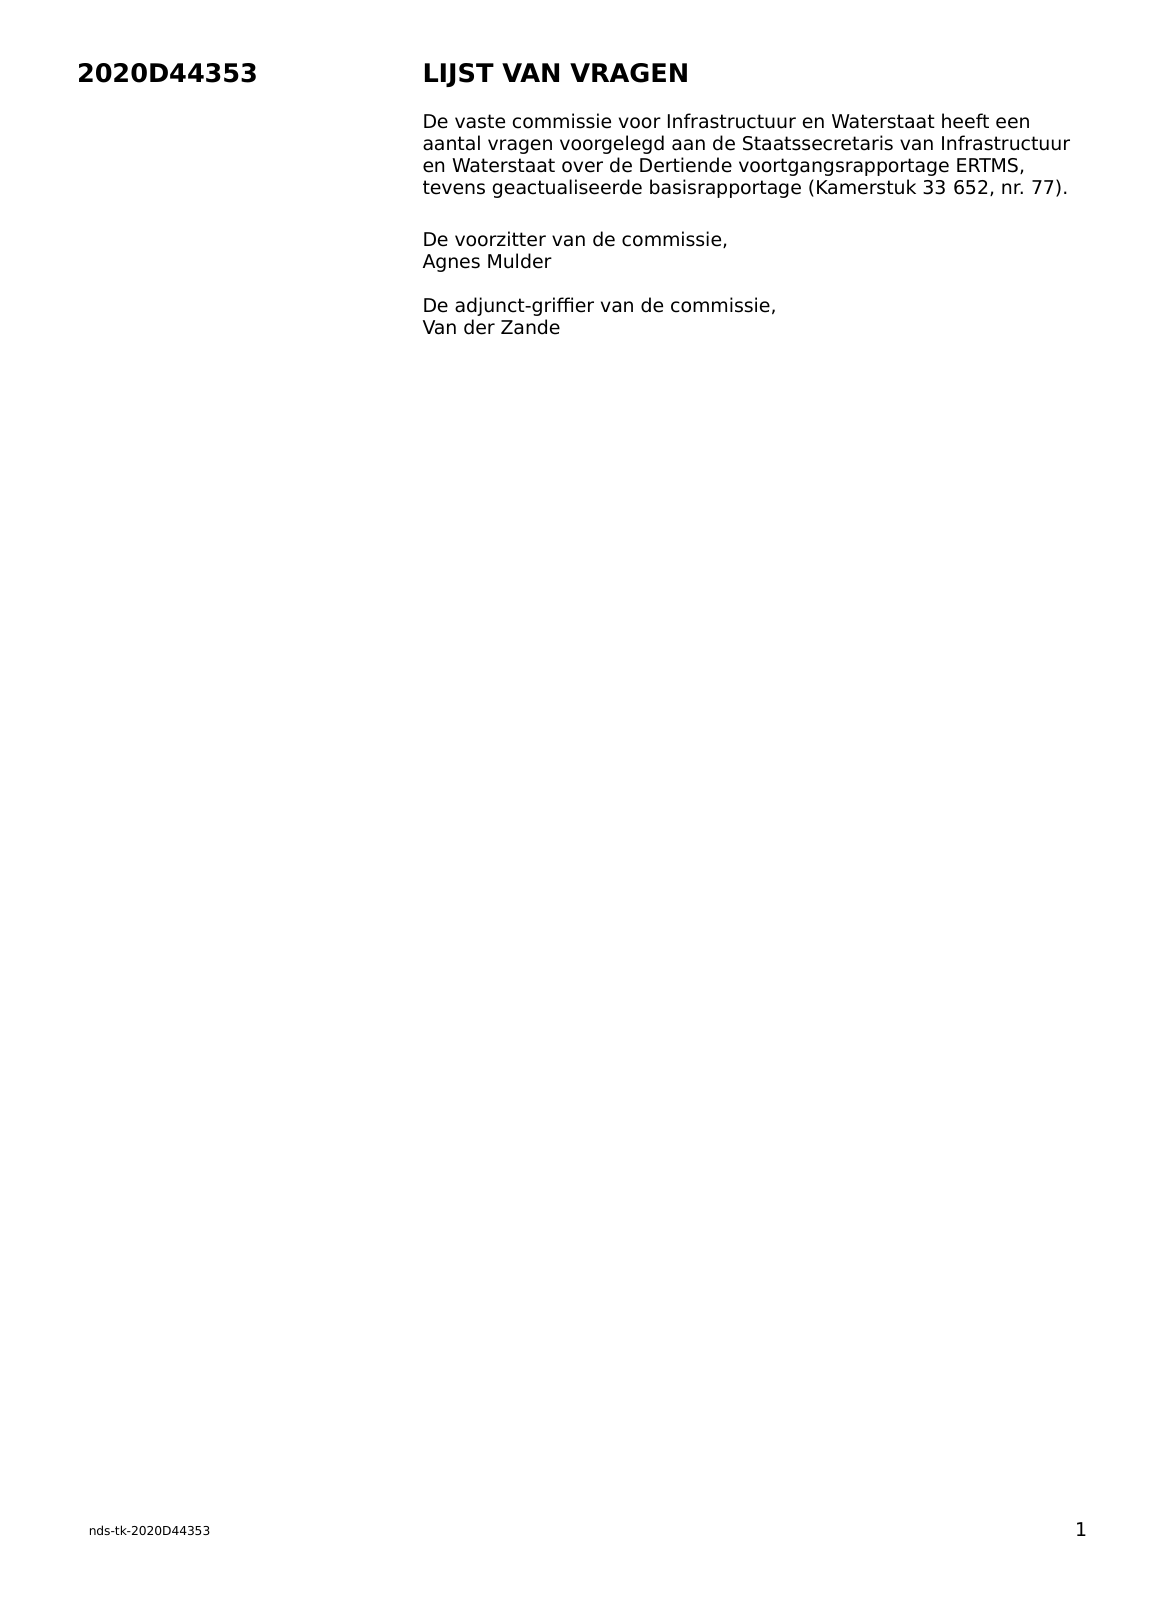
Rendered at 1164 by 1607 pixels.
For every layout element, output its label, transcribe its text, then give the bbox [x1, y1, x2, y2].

text 2020D44353 LIJST VAN VRAGEN [77, 59, 1087, 89]
text nds-tk-2020D44353 [88, 1524, 323, 1538]
text De adjunct-griffier van de commissie, Van der Zande [422, 295, 1087, 339]
text De vaste commissie voor Infrastructuur en Waterstaat heeft een aantal vragen voorgelegd aan de Staatssecretaris van Infrastructuur en Waterstaat over de Dertiende voortgangsrapportage ERTMS, tevens geactualiseerde basisrapportage (Kamerstuk 33 652, nr. 77). [422, 111, 1087, 199]
text De voorzitter van de commissie, Agnes Mulder [422, 229, 1087, 273]
